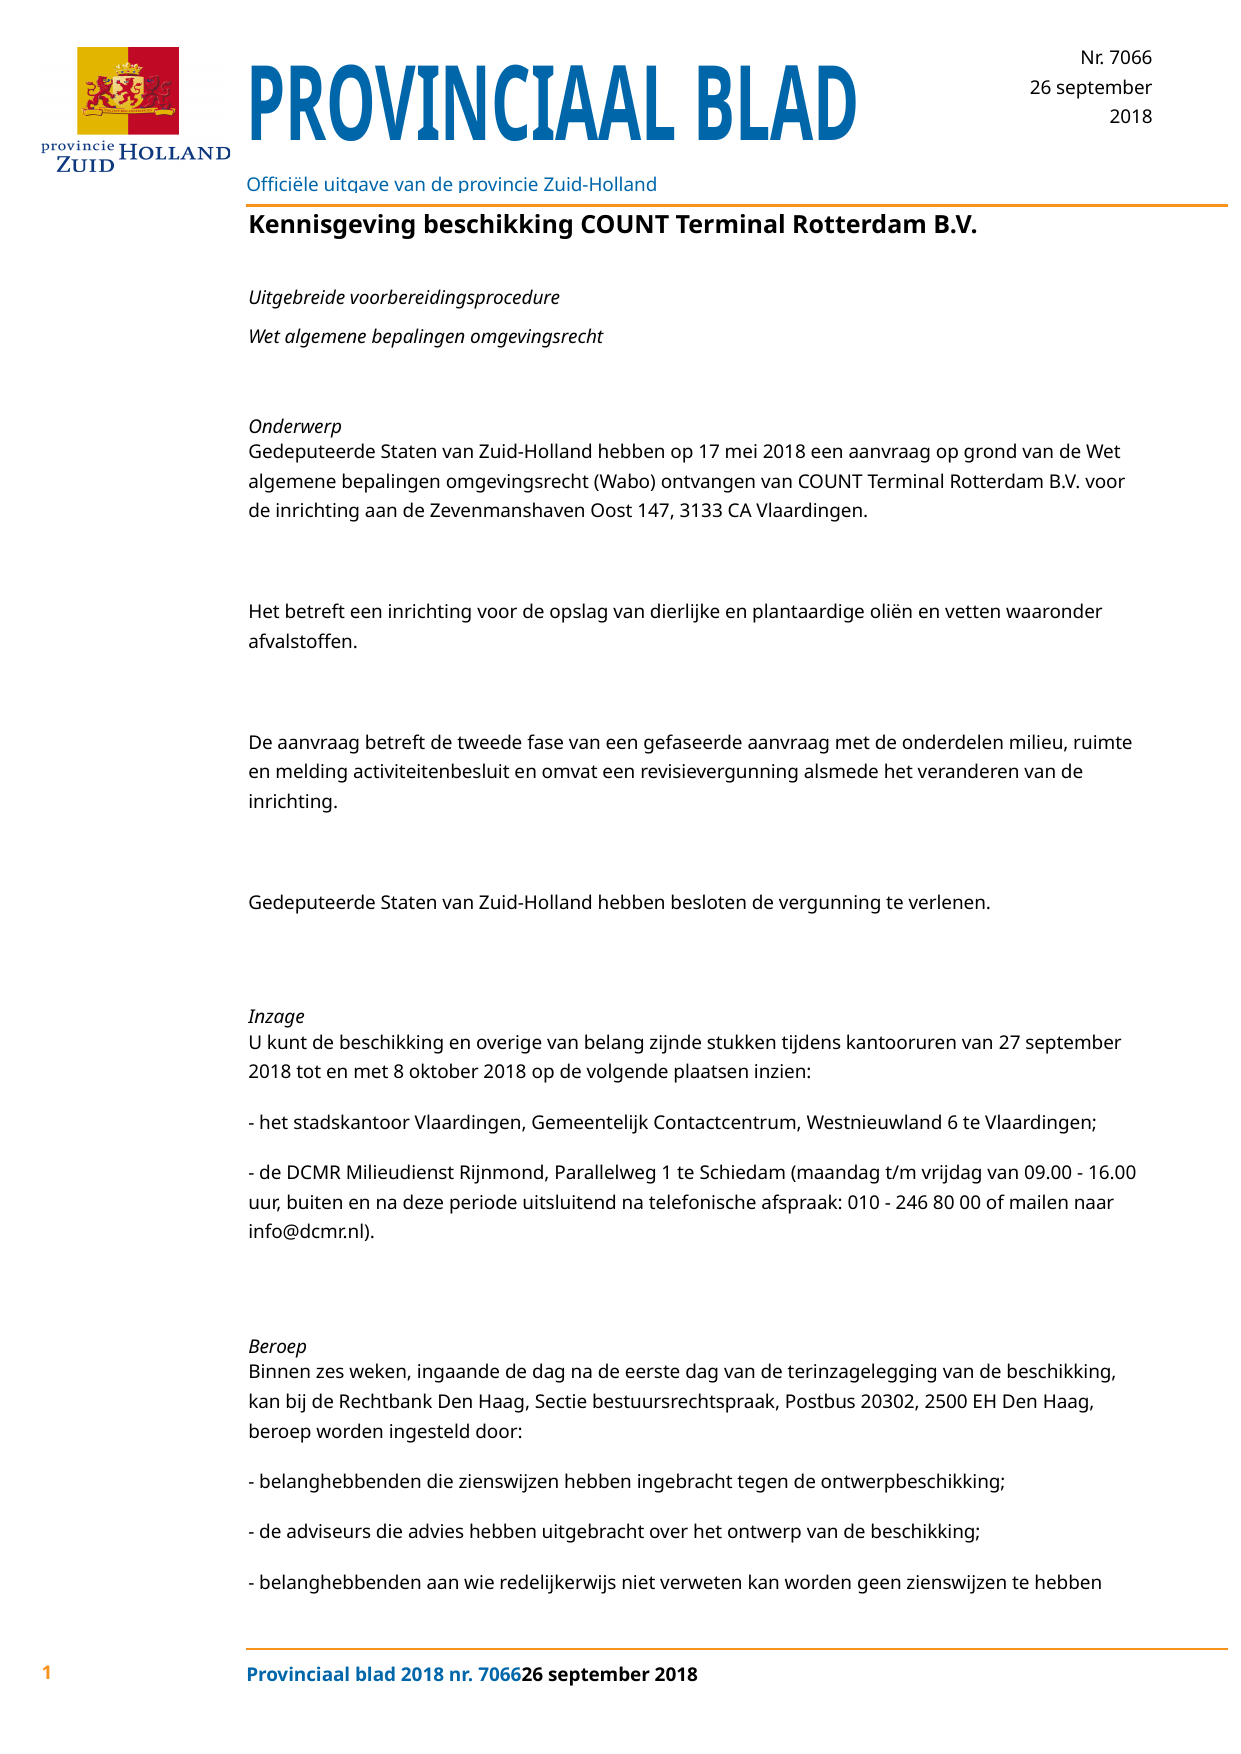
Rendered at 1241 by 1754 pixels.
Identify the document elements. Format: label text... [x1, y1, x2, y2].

text Uitgebreide voorbereidingsprocedure [248, 284, 1152, 309]
text - de adviseurs die advies hebben uitgebracht over het ontwerp van de beschikking; [248, 1519, 1152, 1544]
text Gedeputeerde Staten van Zuid-Holland hebben besloten de vergunning te verlenen. [248, 889, 1152, 915]
text - belanghebbenden aan wie redelijkerwijs niet verweten kan worden geen zienswijzen te hebben [248, 1569, 1152, 1595]
text U kunt de beschikking en overige van belang zijnde stukken tijdens kantooruren van 27 september 2018 tot en met 8 oktober 2018 op de volgende plaatsen inzien: [248, 1029, 1152, 1084]
text Gedeputeerde Staten van Zuid-Holland hebben op 17 mei 2018 een aanvraag op grond van de Wet algemene bepalingen omgevingsrecht (Wabo) ontvangen van COUNT Terminal Rotterdam B.V. voor de inrichting aan de Zevenmanshaven Oost 147, 3133 CA Vlaardingen. [248, 438, 1152, 523]
text Onderwerp [248, 413, 1152, 438]
text - het stadskantoor Vlaardingen, Gemeentelijk Contactcentrum, Westnieuwland 6 te Vlaardingen; [248, 1109, 1152, 1135]
text Kennisgeving beschikking COUNT Terminal Rotterdam B.V. [248, 207, 1152, 241]
text Wet algemene bepalingen omgevingsrecht [248, 323, 1152, 349]
text - de DCMR Milieudienst Rijnmond, Parallelweg 1 te Schiedam (maandag t/m vrijdag van 09.00 - 16.00 uur, buiten en na deze periode uitsluitend na telefonische afspraak: 010 - 246 80 00 of mailen naar info@dcmr.nl). [248, 1159, 1152, 1244]
text Het betreft een inrichting voor de opslag van dierlijke en plantaardige oliën en vetten waaronder afvalstoffen. [248, 598, 1152, 654]
text Binnen zes weken, ingaande de dag na de eerste dag van de terinzagelegging van de beschikking, kan bij de Rechtbank Den Haag, Sectie bestuursrechtspraak, Postbus 20302, 2500 EH Den Haag, beroep worden ingesteld door: [248, 1359, 1152, 1444]
text Inzage [248, 1003, 1152, 1029]
text De aanvraag betreft de tweede fase van een gefaseerde aanvraag met de onderdelen milieu, ruimte en melding activiteitenbesluit en omvat een revisievergunning alsmede het veranderen van de inrichting. [248, 729, 1152, 814]
text Beroep [248, 1333, 1152, 1359]
text - belanghebbenden die zienswijzen hebben ingebracht tegen de ontwerpbeschikking; [248, 1468, 1152, 1494]
picture [41, 47, 231, 172]
